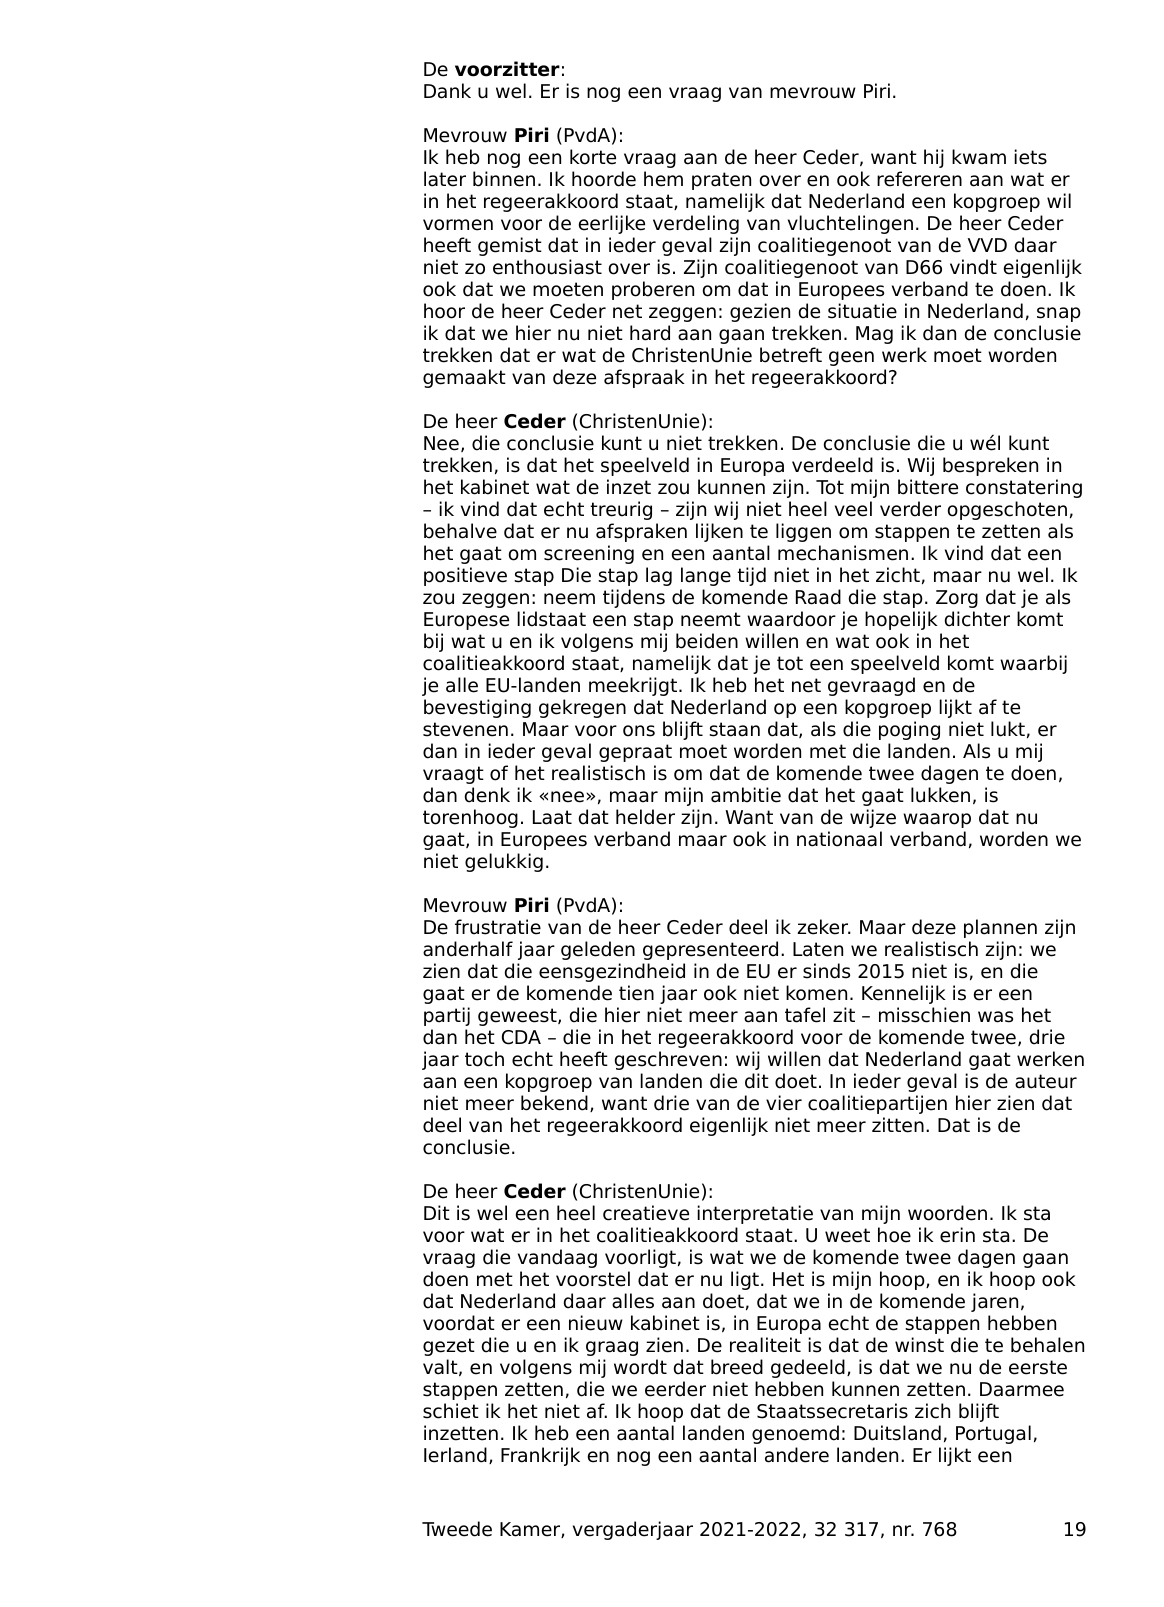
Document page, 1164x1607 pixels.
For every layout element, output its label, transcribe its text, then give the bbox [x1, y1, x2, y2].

text Mevrouw Piri (PvdA): [422, 895, 1087, 917]
text De heer Ceder (ChristenUnie): [422, 1181, 1087, 1203]
text Ik heb nog een korte vraag aan de heer Ceder, want hij kwam iets later binnen. Ik hoorde hem praten over en ook refereren aan wat er in het regeerakkoord staat, namelijk dat Nederland een kopgroep wil vormen voor de eerlijke verdeling van vluchtelingen. De heer Ceder heeft gemist dat in ieder geval zijn coalitiegenoot van de VVD daar niet zo enthousiast over is. Zijn coalitiegenoot van D66 vindt eigenlijk ook dat we moeten proberen om dat in Europees verband te doen. Ik hoor de heer Ceder net zeggen: gezien de situatie in Nederland, snap ik dat we hier nu niet hard aan gaan trekken. Mag ik dan de conclusie trekken dat er wat de ChristenUnie betreft geen werk moet worden gemaakt van deze afspraak in het regeerakkoord? [422, 147, 1087, 389]
text Mevrouw Piri (PvdA): [422, 125, 1087, 147]
text De frustratie van de heer Ceder deel ik zeker. Maar deze plannen zijn anderhalf jaar geleden gepresenteerd. Laten we realistisch zijn: we zien dat die eensgezindheid in de EU er sinds 2015 niet is, en die gaat er de komende tien jaar ook niet komen. Kennelijk is er een partij geweest, die hier niet meer aan tafel zit – misschien was het dan het CDA – die in het regeerakkoord voor de komende twee, drie jaar toch echt heeft geschreven: wij willen dat Nederland gaat werken aan een kopgroep van landen die dit doet. In ieder geval is de auteur niet meer bekend, want drie van de vier coalitiepartijen hier zien dat deel van het regeerakkoord eigenlijk niet meer zitten. Dat is de conclusie. [422, 917, 1087, 1159]
text De voorzitter: [422, 59, 1087, 81]
text Dit is wel een heel creatieve interpretatie van mijn woorden. Ik sta voor wat er in het coalitieakkoord staat. U weet hoe ik erin sta. De vraag die vandaag voorligt, is wat we de komende twee dagen gaan doen met het voorstel dat er nu ligt. Het is mijn hoop, en ik hoop ook dat Nederland daar alles aan doet, dat we in de komende jaren, voordat er een nieuw kabinet is, in Europa echt de stappen hebben gezet die u en ik graag zien. De realiteit is dat de winst die te behalen valt, en volgens mij wordt dat breed gedeeld, is dat we nu de eerste stappen zetten, die we eerder niet hebben kunnen zetten. Daarmee schiet ik het niet af. Ik hoop dat de Staatssecretaris zich blijft inzetten. Ik heb een aantal landen genoemd: Duitsland, Portugal, Ierland, Frankrijk en nog een aantal andere landen. Er lijkt een [422, 1203, 1087, 1467]
text De heer Ceder (ChristenUnie): [422, 411, 1087, 433]
text Dank u wel. Er is nog een vraag van mevrouw Piri. [422, 81, 1087, 103]
text Nee, die conclusie kunt u niet trekken. De conclusie die u wél kunt trekken, is dat het speelveld in Europa verdeeld is. Wij bespreken in het kabinet wat de inzet zou kunnen zijn. Tot mijn bittere constatering – ik vind dat echt treurig – zijn wij niet heel veel verder opgeschoten, behalve dat er nu afspraken lijken te liggen om stappen te zetten als het gaat om screening en een aantal mechanismen. Ik vind dat een positieve stap Die stap lag lange tijd niet in het zicht, maar nu wel. Ik zou zeggen: neem tijdens de komende Raad die stap. Zorg dat je als Europese lidstaat een stap neemt waardoor je hopelijk dichter komt bij wat u en ik volgens mij beiden willen en wat ook in het coalitieakkoord staat, namelijk dat je tot een speelveld komt waarbij je alle EU-landen meekrijgt. Ik heb het net gevraagd en de bevestiging gekregen dat Nederland op een kopgroep lijkt af te stevenen. Maar voor ons blijft staan dat, als die poging niet lukt, er dan in ieder geval gepraat moet worden met die landen. Als u mij vraagt of het realistisch is om dat de komende twee dagen te doen, dan denk ik «nee», maar mijn ambitie dat het gaat lukken, is torenhoog. Laat dat helder zijn. Want van de wijze waarop dat nu gaat, in Europees verband maar ook in nationaal verband, worden we niet gelukkig. [422, 433, 1087, 873]
